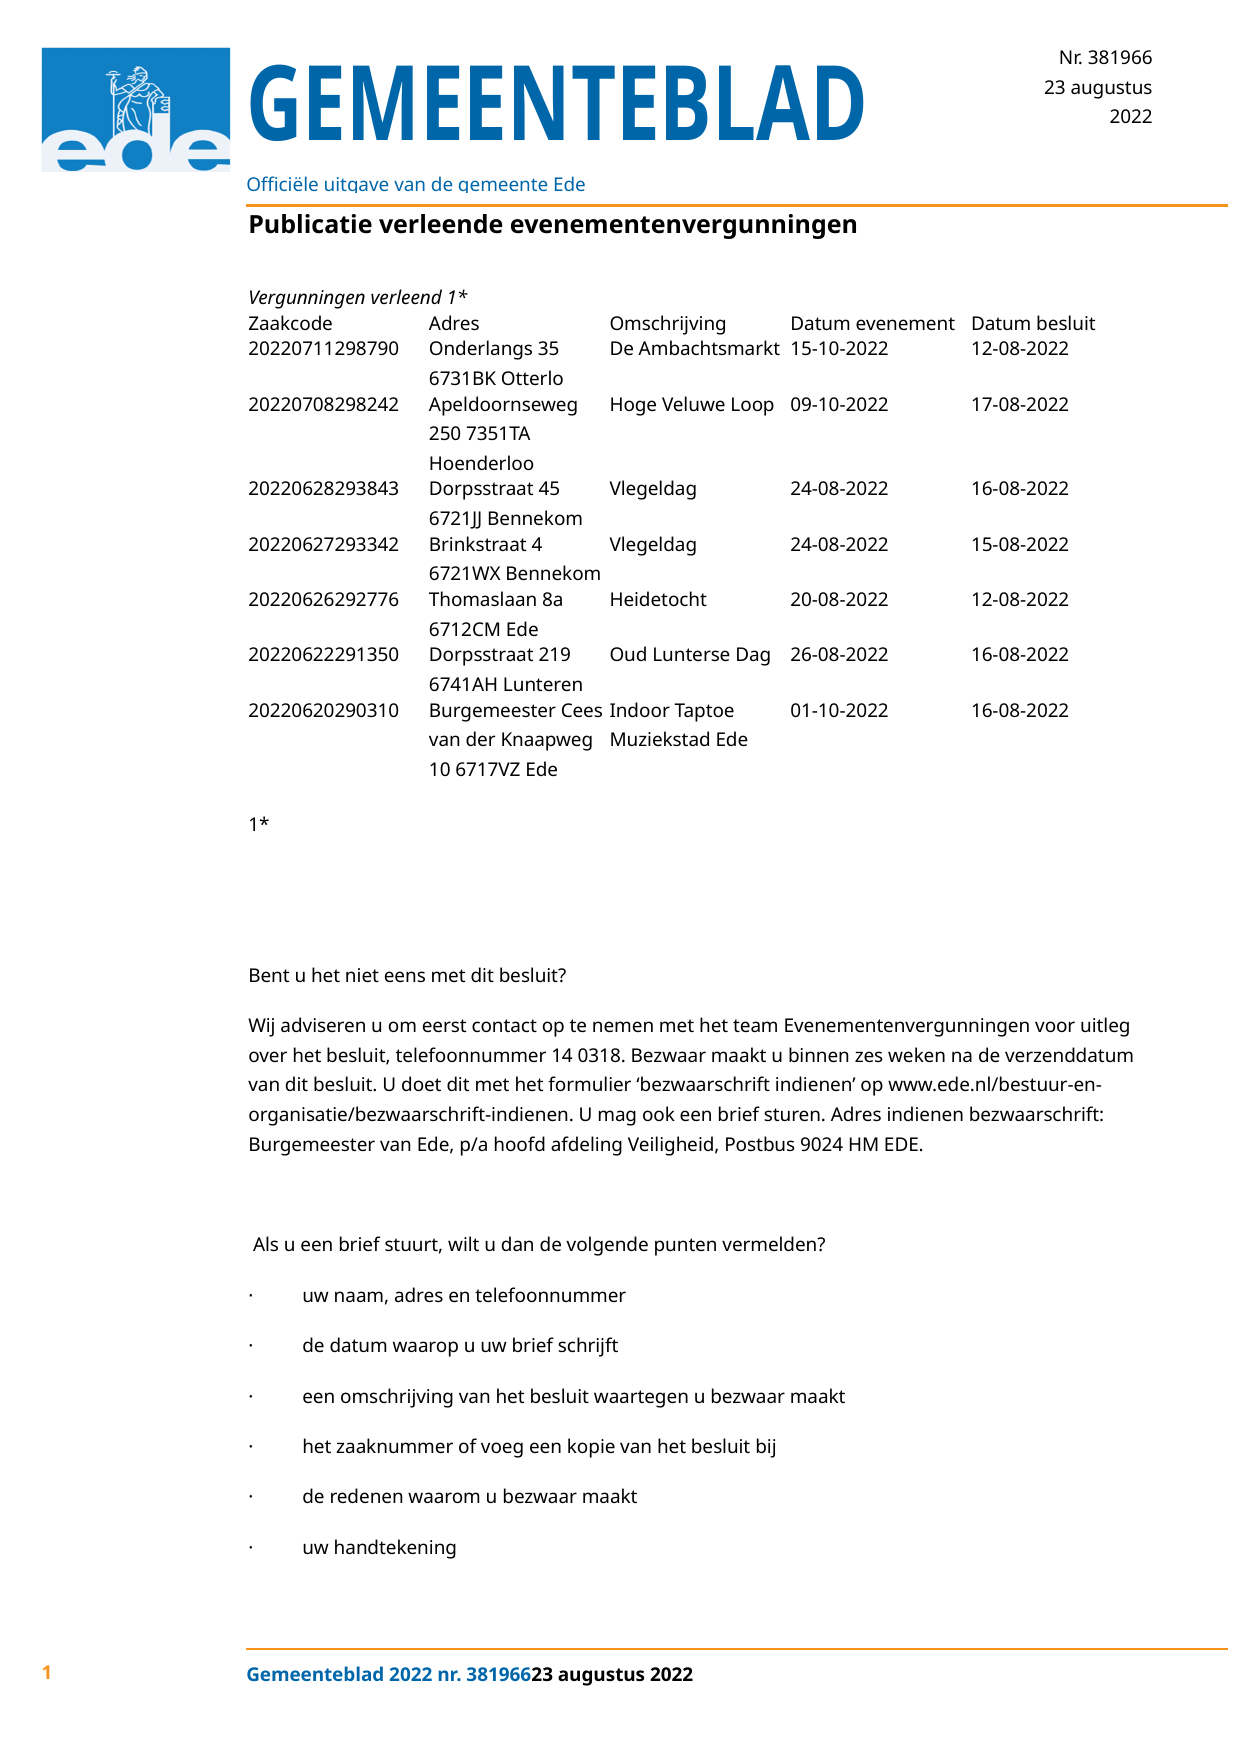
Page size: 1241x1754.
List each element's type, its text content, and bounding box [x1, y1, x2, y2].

table_cell 20220628293843 [248, 476, 429, 531]
table_cell 12-08-2022 [971, 586, 1152, 642]
text · uw handtekening [248, 1534, 1152, 1560]
table_cell 20-08-2022 [790, 586, 971, 642]
table_cell Hoge Veluwe Loop [609, 391, 790, 476]
text Publicatie verleende evenementenvergunningen [248, 207, 1152, 241]
table_header Omschrijving [609, 310, 790, 335]
table_cell 12-08-2022 [971, 335, 1152, 391]
table_cell 20220627293342 [248, 531, 429, 586]
table_cell 09-10-2022 [790, 391, 971, 476]
table_cell 20220708298242 [248, 391, 429, 476]
table_cell [429, 782, 609, 807]
text · het zaaknummer of voeg een kopie van het besluit bij [248, 1433, 1152, 1459]
table_cell Dorpsstraat 45 6721JJ Bennekom [429, 476, 609, 531]
table_cell 20220622291350 [248, 642, 429, 697]
table_cell 20220620290310 [248, 697, 429, 782]
table_cell 16-08-2022 [971, 476, 1152, 531]
table_cell Oud Lunterse Dag [609, 642, 790, 697]
text · een omschrijving van het besluit waartegen u bezwaar maakt [248, 1383, 1152, 1408]
table_cell [609, 782, 790, 807]
table_cell Onderlangs 35 6731BK Otterlo [429, 335, 609, 391]
text 1* [248, 811, 1152, 836]
table_cell Heidetocht [609, 586, 790, 642]
table_cell 24-08-2022 [790, 476, 971, 531]
table_cell 26-08-2022 [790, 642, 971, 697]
table_cell 20220626292776 [248, 586, 429, 642]
table_header Datum evenement [790, 310, 971, 335]
text · de redenen waarom u bezwaar maakt [248, 1484, 1152, 1509]
table_cell Dorpsstraat 219 6741AH Lunteren [429, 642, 609, 697]
table_cell [790, 782, 971, 807]
table_cell 15-08-2022 [971, 531, 1152, 586]
text Vergunningen verleend 1* [248, 284, 1152, 309]
table_cell 20220711298790 [248, 335, 429, 391]
table_cell [248, 782, 429, 807]
table_header Adres [429, 310, 609, 335]
text Als u een brief stuurt, wilt u dan de volgende punten vermelden? [248, 1232, 1152, 1257]
table_cell 01-10-2022 [790, 697, 971, 782]
table_cell [971, 782, 1152, 807]
table_cell 16-08-2022 [971, 697, 1152, 782]
table_cell Brinkstraat 4 6721WX Bennekom [429, 531, 609, 586]
table_cell De Ambachtsmarkt [609, 335, 790, 391]
picture [41, 47, 231, 172]
text · uw naam, adres en telefoonnummer [248, 1282, 1152, 1308]
table_cell Vlegeldag [609, 476, 790, 531]
table_cell Vlegeldag [609, 531, 790, 586]
table_cell Thomaslaan 8a 6712CM Ede [429, 586, 609, 642]
table_cell Indoor Taptoe Muziekstad Ede [609, 697, 790, 782]
table_cell 17-08-2022 [971, 391, 1152, 476]
table_cell 24-08-2022 [790, 531, 971, 586]
table_header Datum besluit [971, 310, 1152, 335]
text Wij adviseren u om eerst contact op te nemen met het team Evenementenvergunningen voor uitleg over het besluit, telefoonnummer 14 0318. Bezwaar maakt u binnen zes weken na de verzenddatum van dit besluit. U doet dit met het formulier ‘bezwaarschrift indienen’ op www.ede.nl/bestuur-en-organisatie/bezwaarschrift-indienen. U mag ook een brief sturen. Adres indienen bezwaarschrift: Burgemeester van Ede, p/a hoofd afdeling Veiligheid, Postbus 9024 HM EDE. [248, 1012, 1152, 1156]
text · de datum waarop u uw brief schrijft [248, 1332, 1152, 1358]
table_cell 15-10-2022 [790, 335, 971, 391]
table_cell Burgemeester Cees van der Knaapweg 10 6717VZ Ede [429, 697, 609, 782]
table_cell Apeldoornseweg 250 7351TA Hoenderloo [429, 391, 609, 476]
table_cell 16-08-2022 [971, 642, 1152, 697]
table_header Zaakcode [248, 310, 429, 335]
text Bent u het niet eens met dit besluit? [248, 962, 1152, 988]
